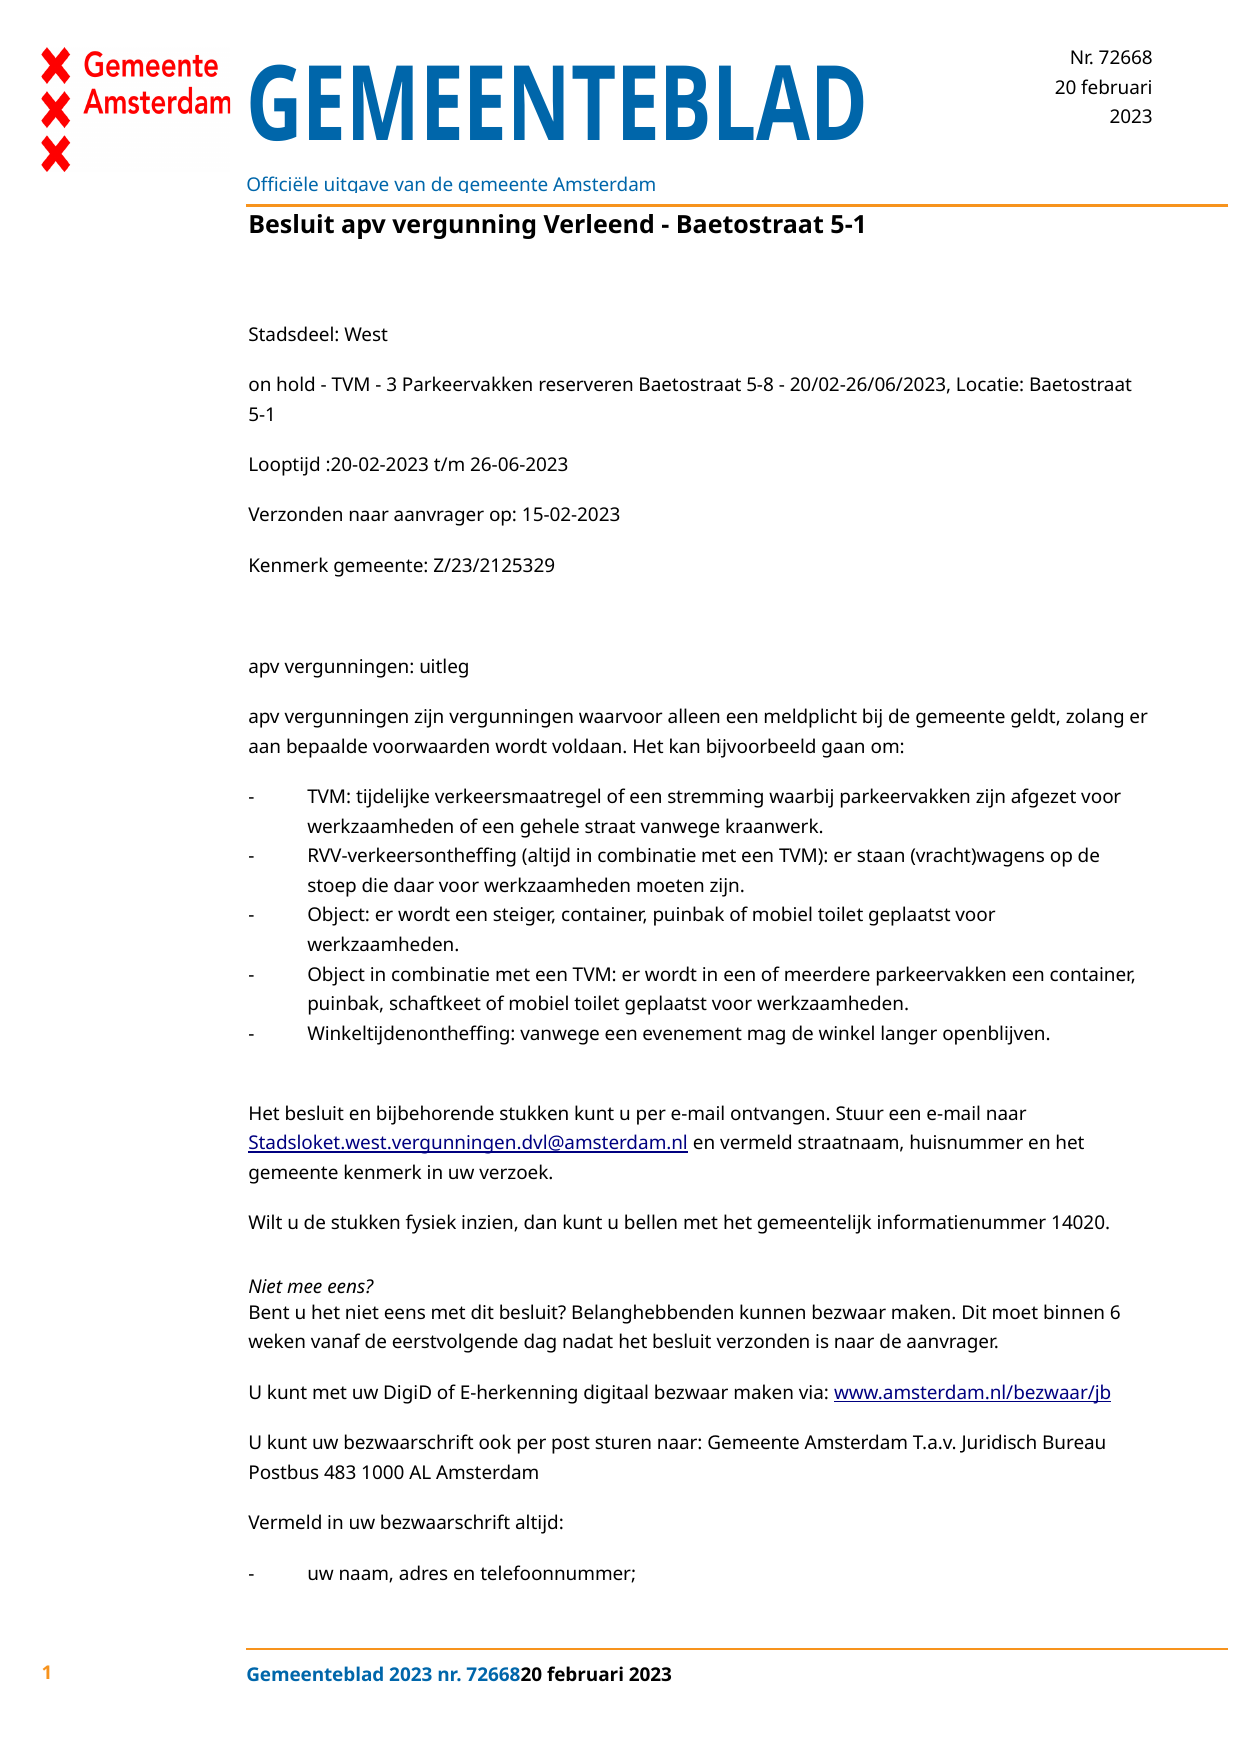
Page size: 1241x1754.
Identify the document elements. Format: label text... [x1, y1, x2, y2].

text apv vergunningen zijn vergunningen waarvoor alleen een meldplicht bij de gemeente geldt, zolang er aan bepaalde voorwaarden wordt voldaan. Het kan bijvoorbeeld gaan om: [248, 703, 1152, 758]
list uw naam, adres en telefoonnummer; [248, 1560, 1152, 1586]
list Object in combinatie met een TVM: er wordt in een of meerdere parkeervakken een container, puinbak, schaftkeet of mobiel toilet geplaatst voor werkzaamheden. [248, 961, 1152, 1016]
list Winkeltijdenontheffing: vanwege een evenement mag de winkel langer openblijven. [248, 1020, 1152, 1046]
text Stadsdeel: West [248, 321, 1152, 346]
text Besluit apv vergunning Verleend - Baetostraat 5-1 [248, 207, 1152, 241]
text Verzonden naar aanvrager op: 15-02-2023 [248, 502, 1152, 527]
text Vermeld in uw bezwaarschrift altijd: [248, 1509, 1152, 1535]
text apv vergunningen: uitleg [248, 653, 1152, 678]
text Looptijd :20-02-2023 t/m 26-06-2023 [248, 451, 1152, 477]
list RVV-verkeersontheffing (altijd in combinatie met een TVM): er staan (vracht)wagens op de stoep die daar voor werkzaamheden moeten zijn. [248, 842, 1152, 898]
text Bent u het niet eens met dit besluit? Belanghebbenden kunnen bezwaar maken. Dit moet binnen 6 weken vanaf de eerstvolgende dag nadat het besluit verzonden is naar de aanvrager. [248, 1299, 1152, 1354]
picture [41, 47, 231, 172]
text U kunt met uw DigiD of E-herkenning digitaal bezwaar maken via: www.amsterdam.nl/bezwaar/jb [248, 1379, 1152, 1405]
text Kenmerk gemeente: Z/23/2125329 [248, 552, 1152, 578]
text U kunt uw bezwaarschrift ook per post sturen naar: Gemeente Amsterdam T.a.v. Juridisch Bureau Postbus 483 1000 AL Amsterdam [248, 1429, 1152, 1485]
text on hold - TVM - 3 Parkeervakken reserveren Baetostraat 5-8 - 20/02-26/06/2023, Locatie: Baetostraat 5-1 [248, 371, 1152, 426]
list Object: er wordt een steiger, container, puinbak of mobiel toilet geplaatst voor werkzaamheden. [248, 902, 1152, 957]
text Het besluit en bijbehorende stukken kunt u per e-mail ontvangen. Stuur een e-mail naar Stadsloket.west.vergunningen.dvl@amsterdam.nl en vermeld straatnaam, huisnummer en het gemeente kenmerk in uw verzoek. [248, 1100, 1152, 1185]
text Wilt u de stukken fysiek inzien, dan kunt u bellen met het gemeentelijk informatienummer 14020. [248, 1209, 1152, 1235]
list TVM: tijdelijke verkeersmaatregel of een stremming waarbij parkeervakken zijn afgezet voor werkzaamheden of een gehele straat vanwege kraanwerk. [248, 783, 1152, 838]
text Niet mee eens? [248, 1273, 1152, 1299]
